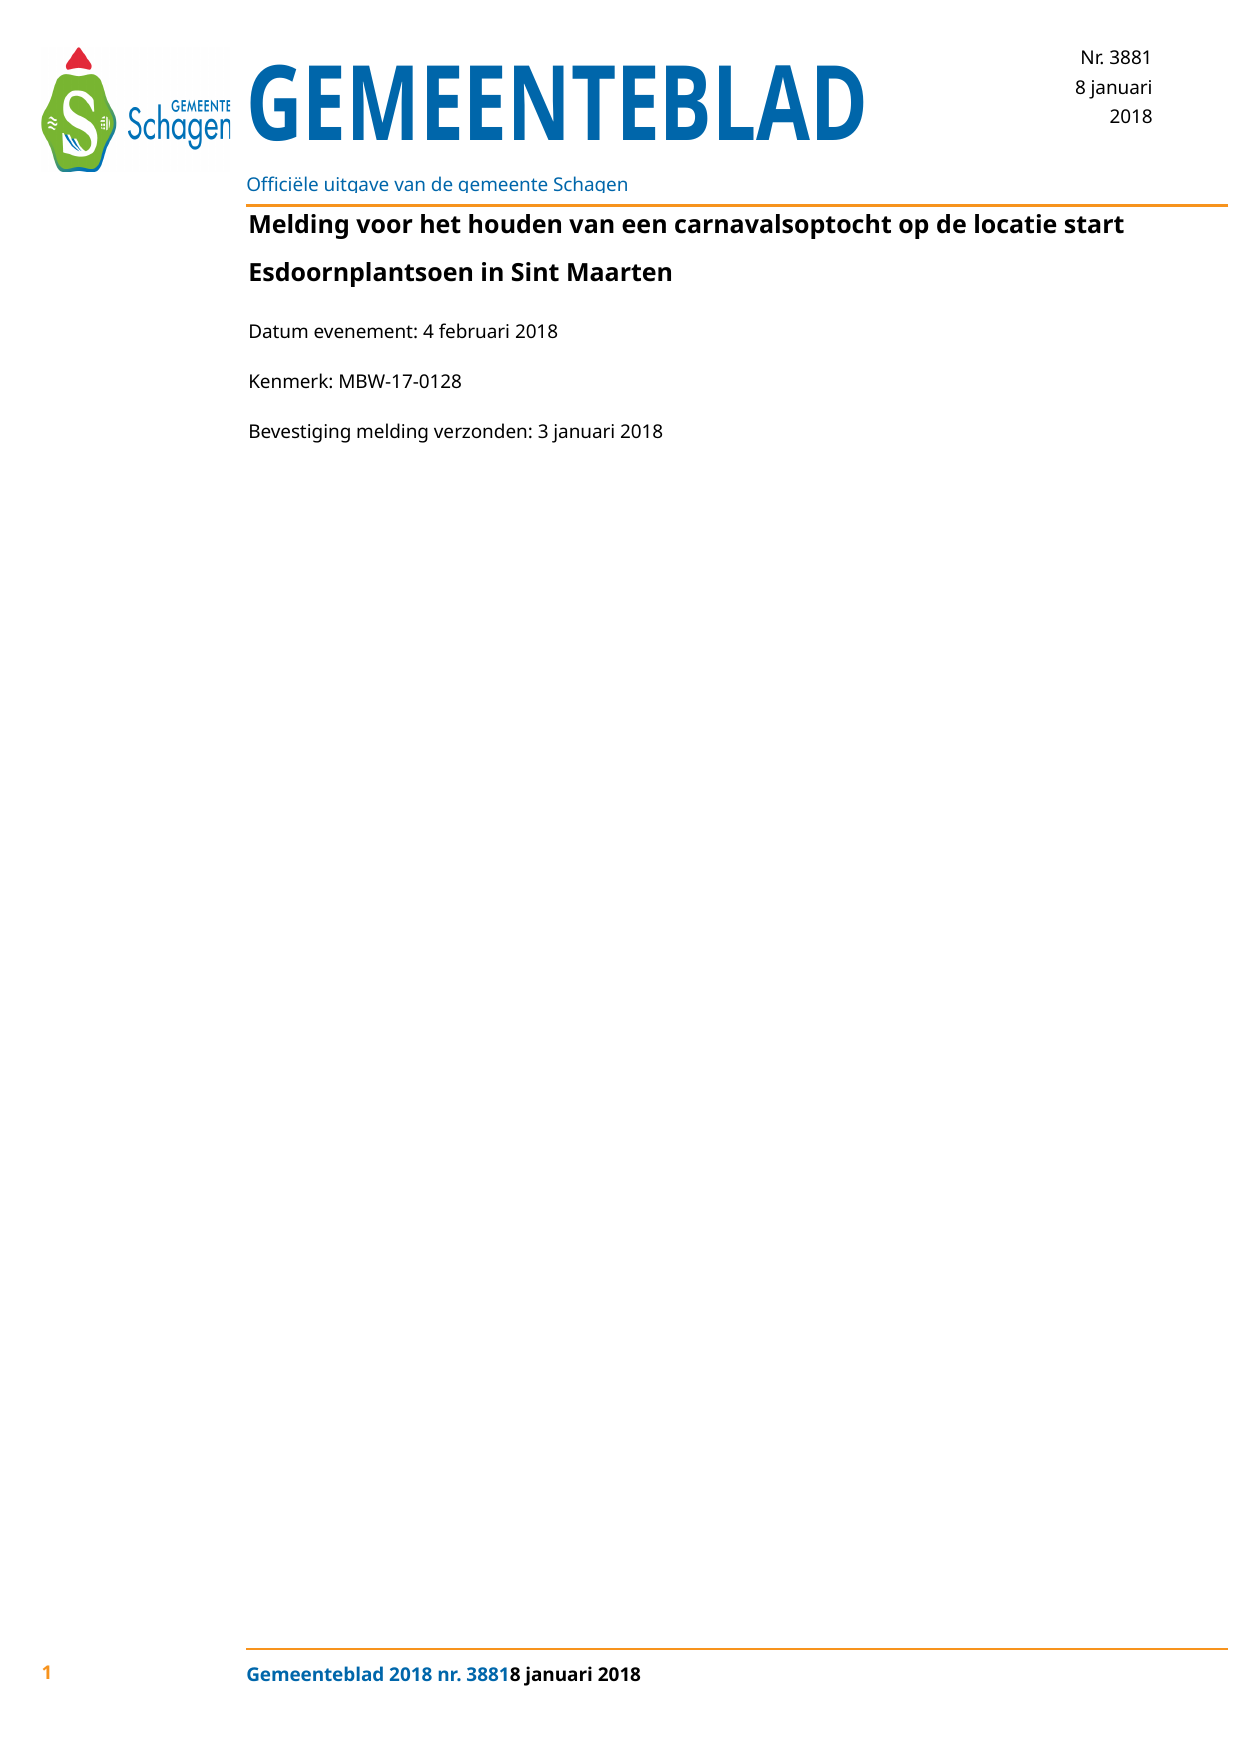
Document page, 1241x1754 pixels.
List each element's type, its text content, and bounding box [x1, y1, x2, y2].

picture [41, 47, 231, 172]
text Datum evenement: 4 februari 2018 [248, 318, 1152, 344]
text Kenmerk: MBW-17-0128 [248, 368, 1152, 394]
text Bevestiging melding verzonden: 3 januari 2018 [248, 419, 1152, 444]
text Melding voor het houden van een carnavalsoptocht op de locatie start Esdoornplantsoen in Sint Maarten [248, 207, 1152, 288]
